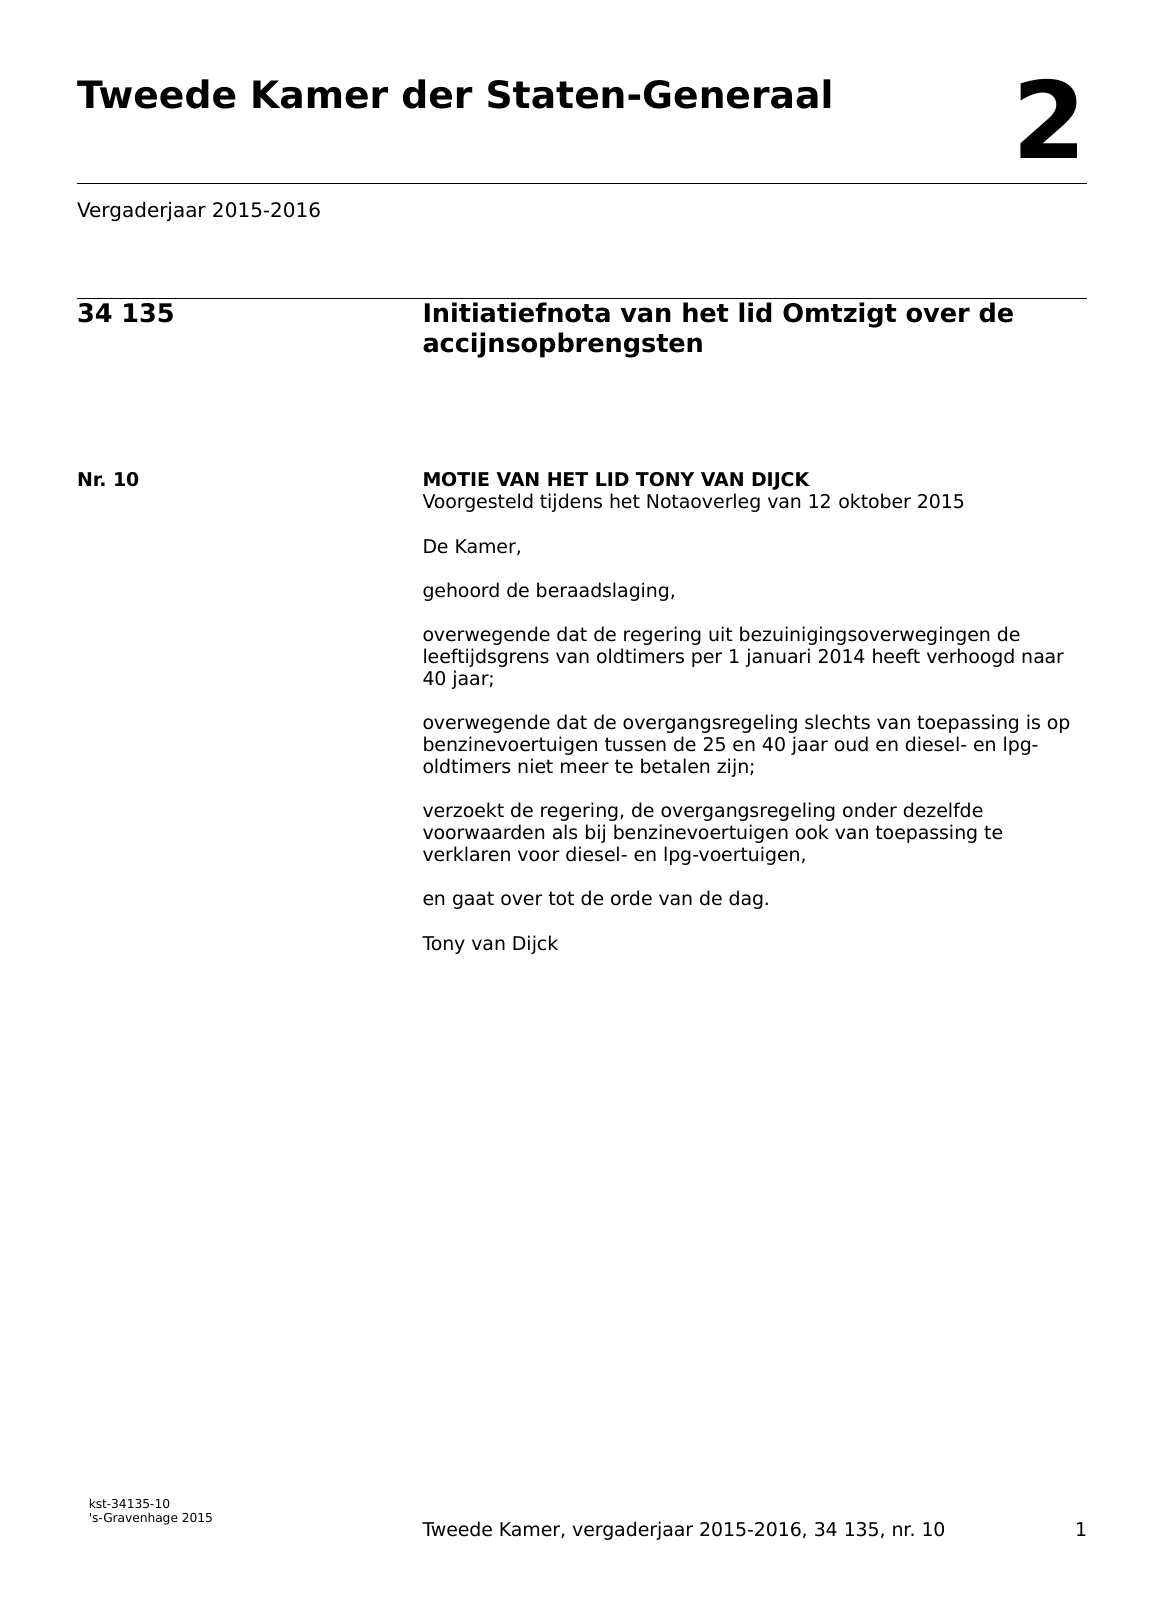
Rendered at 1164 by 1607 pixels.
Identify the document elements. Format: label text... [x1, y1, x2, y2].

text en gaat over tot de orde van de dag. [422, 888, 1087, 910]
text overwegende dat de overgangsregeling slechts van toepassing is op benzinevoertuigen tussen de 25 en 40 jaar oud en diesel- en lpg-oldtimers niet meer te betalen zijn; [422, 712, 1087, 778]
table_header Tweede Kamer der Staten-Generaal [77, 59, 886, 183]
text 's-Gravenhage 2015 [88, 1511, 323, 1525]
text Voorgesteld tijdens het Notaoverleg van 12 oktober 2015 [422, 491, 1087, 513]
text overwegende dat de regering uit bezuinigingsoverwegingen de leeftijdsgrens van oldtimers per 1 januari 2014 heeft verhoogd naar 40 jaar; [422, 624, 1087, 690]
text De Kamer, [422, 536, 1087, 557]
table_cell Vergaderjaar 2015-2016 [77, 184, 1087, 298]
text kst-34135-10 [88, 1497, 323, 1511]
subtitle 34 135 Initiatiefnota van het lid Omtzigt over de accijnsopbrengsten [77, 299, 1087, 358]
subtitle Nr. 10 MOTIE VAN HET LID TONY VAN DIJCK [77, 469, 1087, 491]
text Tony van Dijck [422, 932, 1087, 954]
text gehoord de beraadslaging, [422, 580, 1087, 602]
table_header 2 [886, 59, 1087, 183]
text verzoekt de regering, de overgangsregeling onder dezelfde voorwaarden als bij benzinevoertuigen ook van toepassing te verklaren voor diesel- en lpg-voertuigen, [422, 800, 1087, 866]
